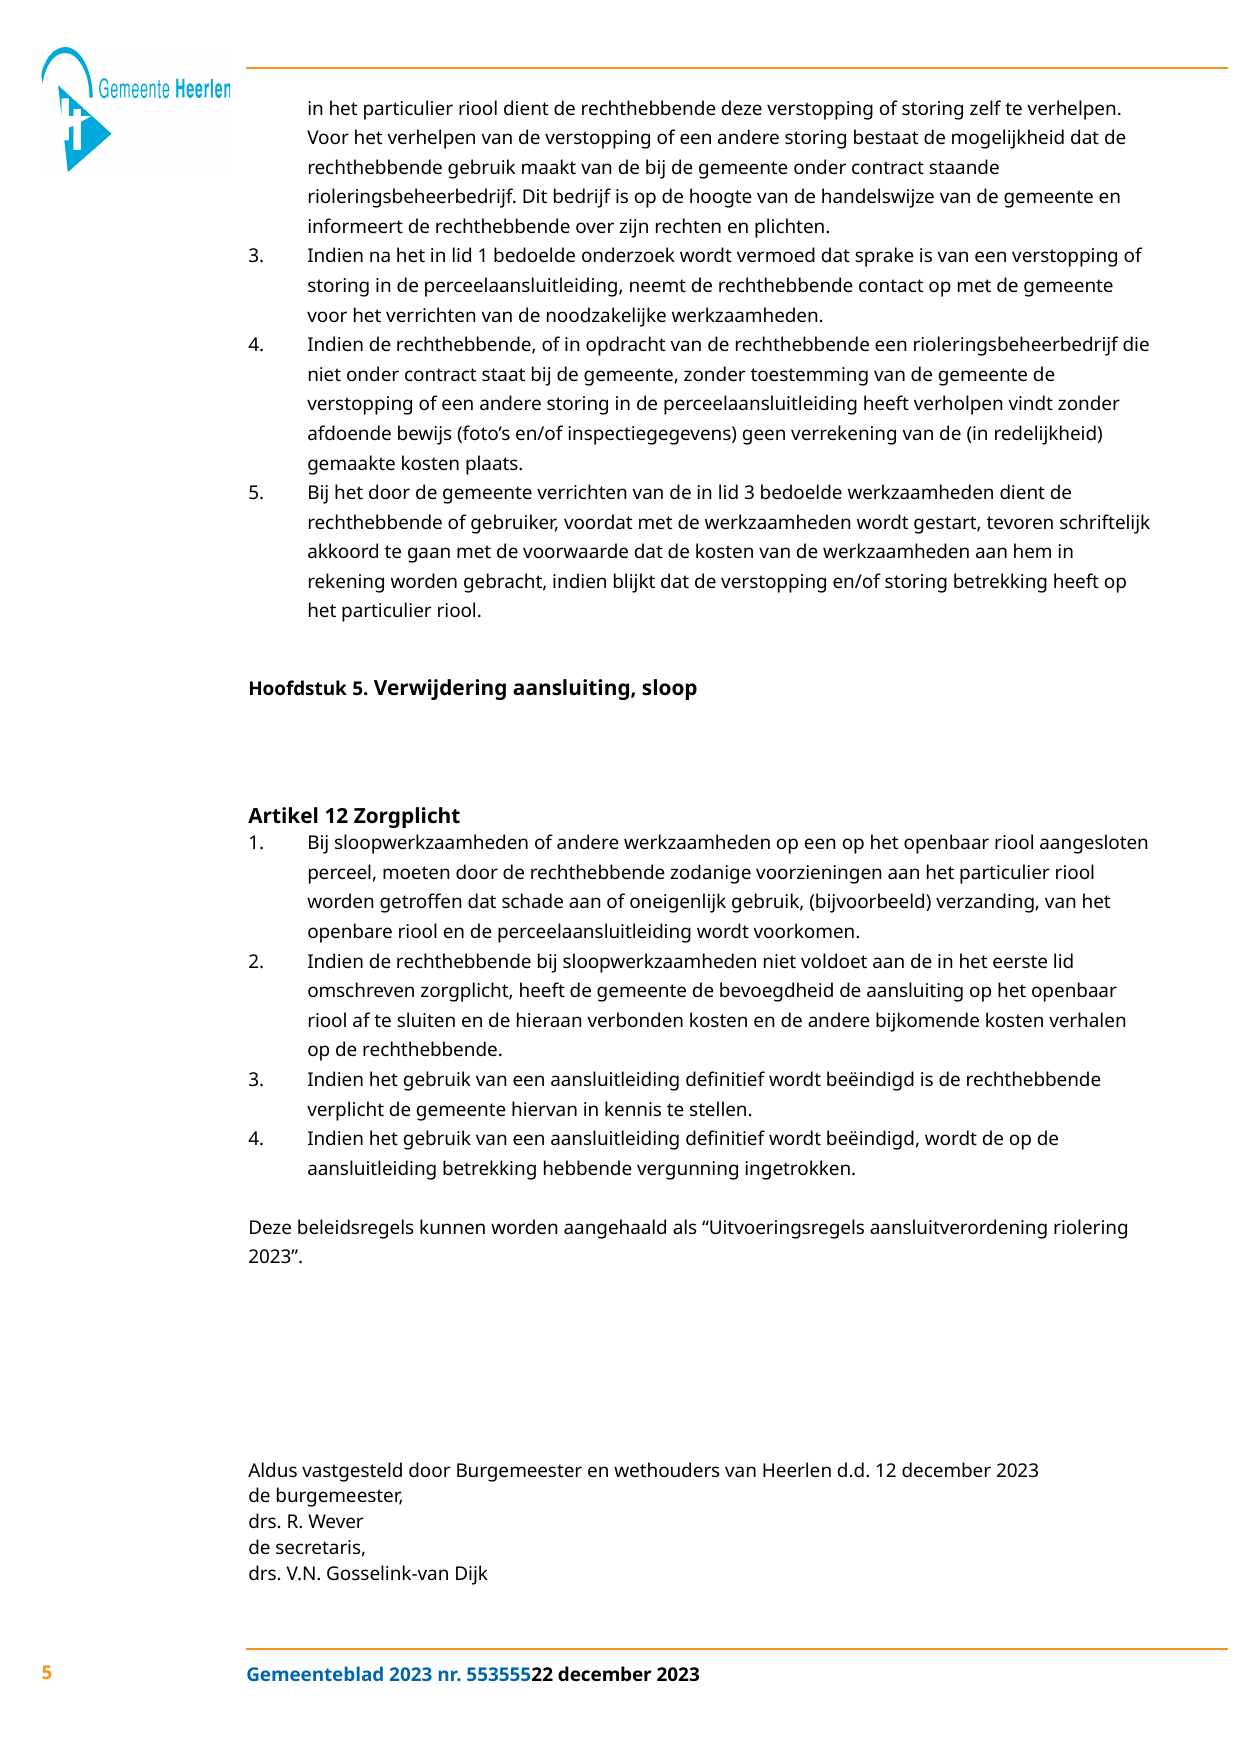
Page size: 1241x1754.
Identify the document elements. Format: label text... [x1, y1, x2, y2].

text Artikel 12 Zorgplicht [248, 801, 1152, 829]
picture [41, 47, 59, 70]
picture [41, 47, 231, 172]
text drs. R. Wever [248, 1508, 1152, 1534]
list in het particulier riool dient de rechthebbende deze verstopping of storing zelf te verhelpen. [248, 95, 1152, 121]
list Indien de rechthebbende bij sloopwerkzaamheden niet voldoet aan de in het eerste lid omschreven zorgplicht, heeft de gemeente de bevoegdheid de aansluiting op het openbaar riool af te sluiten en de hieraan verbonden kosten en de andere bijkomende kosten verhalen op de rechthebbende. [248, 948, 1152, 1062]
text drs. V.N. Gosselink-van Dijk [248, 1560, 1152, 1586]
list Indien na het in lid 1 bedoelde onderzoek wordt vermoed dat sprake is van een verstopping of storing in de perceelaansluitleiding, neemt de rechthebbende contact op met de gemeente voor het verrichten van de noodzakelijke werkzaamheden. [248, 243, 1152, 328]
list Voor het verhelpen van de verstopping of een andere storing bestaat de mogelijkheid dat de rechthebbende gebruik maakt van de bij de gemeente onder contract staande rioleringsbeheerbedrijf. Dit bedrijf is op de hoogte van de handelswijze van de gemeente en informeert de rechthebbende over zijn rechten en plichten. [248, 124, 1152, 239]
list Bij het door de gemeente verrichten van de in lid 3 bedoelde werkzaamheden dient de rechthebbende of gebruiker, voordat met de werkzaamheden wordt gestart, tevoren schriftelijk akkoord te gaan met de voorwaarde dat de kosten van de werkzaamheden aan hem in rekening worden gebracht, indien blijkt dat de verstopping en/of storing betrekking heeft op het particulier riool. [248, 479, 1152, 623]
list Indien de rechthebbende, of in opdracht van de rechthebbende een rioleringsbeheerbedrijf die niet onder contract staat bij de gemeente, zonder toestemming van de gemeente de verstopping of een andere storing in de perceelaansluitleiding heeft verholpen vindt zonder afdoende bewijs (foto’s en/of inspectiegegevens) geen verrekening van de (in redelijkheid) gemaakte kosten plaats. [248, 331, 1152, 476]
text Aldus vastgesteld door Burgemeester en wethouders van Heerlen d.d. 12 december 2023 [248, 1457, 1152, 1483]
list Indien het gebruik van een aansluitleiding definitief wordt beëindigd is de rechthebbende verplicht de gemeente hiervan in kennis te stellen. [248, 1066, 1152, 1121]
text Deze beleidsregels kunnen worden aangehaald als “Uitvoeringsregels aansluitverordening riolering 2023”. [248, 1214, 1152, 1269]
list Bij sloopwerkzaamheden of andere werkzaamheden op een op het openbaar riool aangesloten perceel, moeten door de rechthebbende zodanige voorzieningen aan het particulier riool worden getroffen dat schade aan of oneigenlijk gebruik, (bijvoorbeeld) verzanding, van het openbare riool en de perceelaansluitleiding wordt voorkomen. [248, 829, 1152, 944]
text de secretaris, [248, 1534, 1152, 1560]
list Indien het gebruik van een aansluitleiding definitief wordt beëindigd, wordt de op de aansluitleiding betrekking hebbende vergunning ingetrokken. [248, 1125, 1152, 1181]
text Hoofdstuk 5. Verwijdering aansluiting, sloop [248, 673, 1152, 701]
text de burgemeester, [248, 1483, 1152, 1508]
